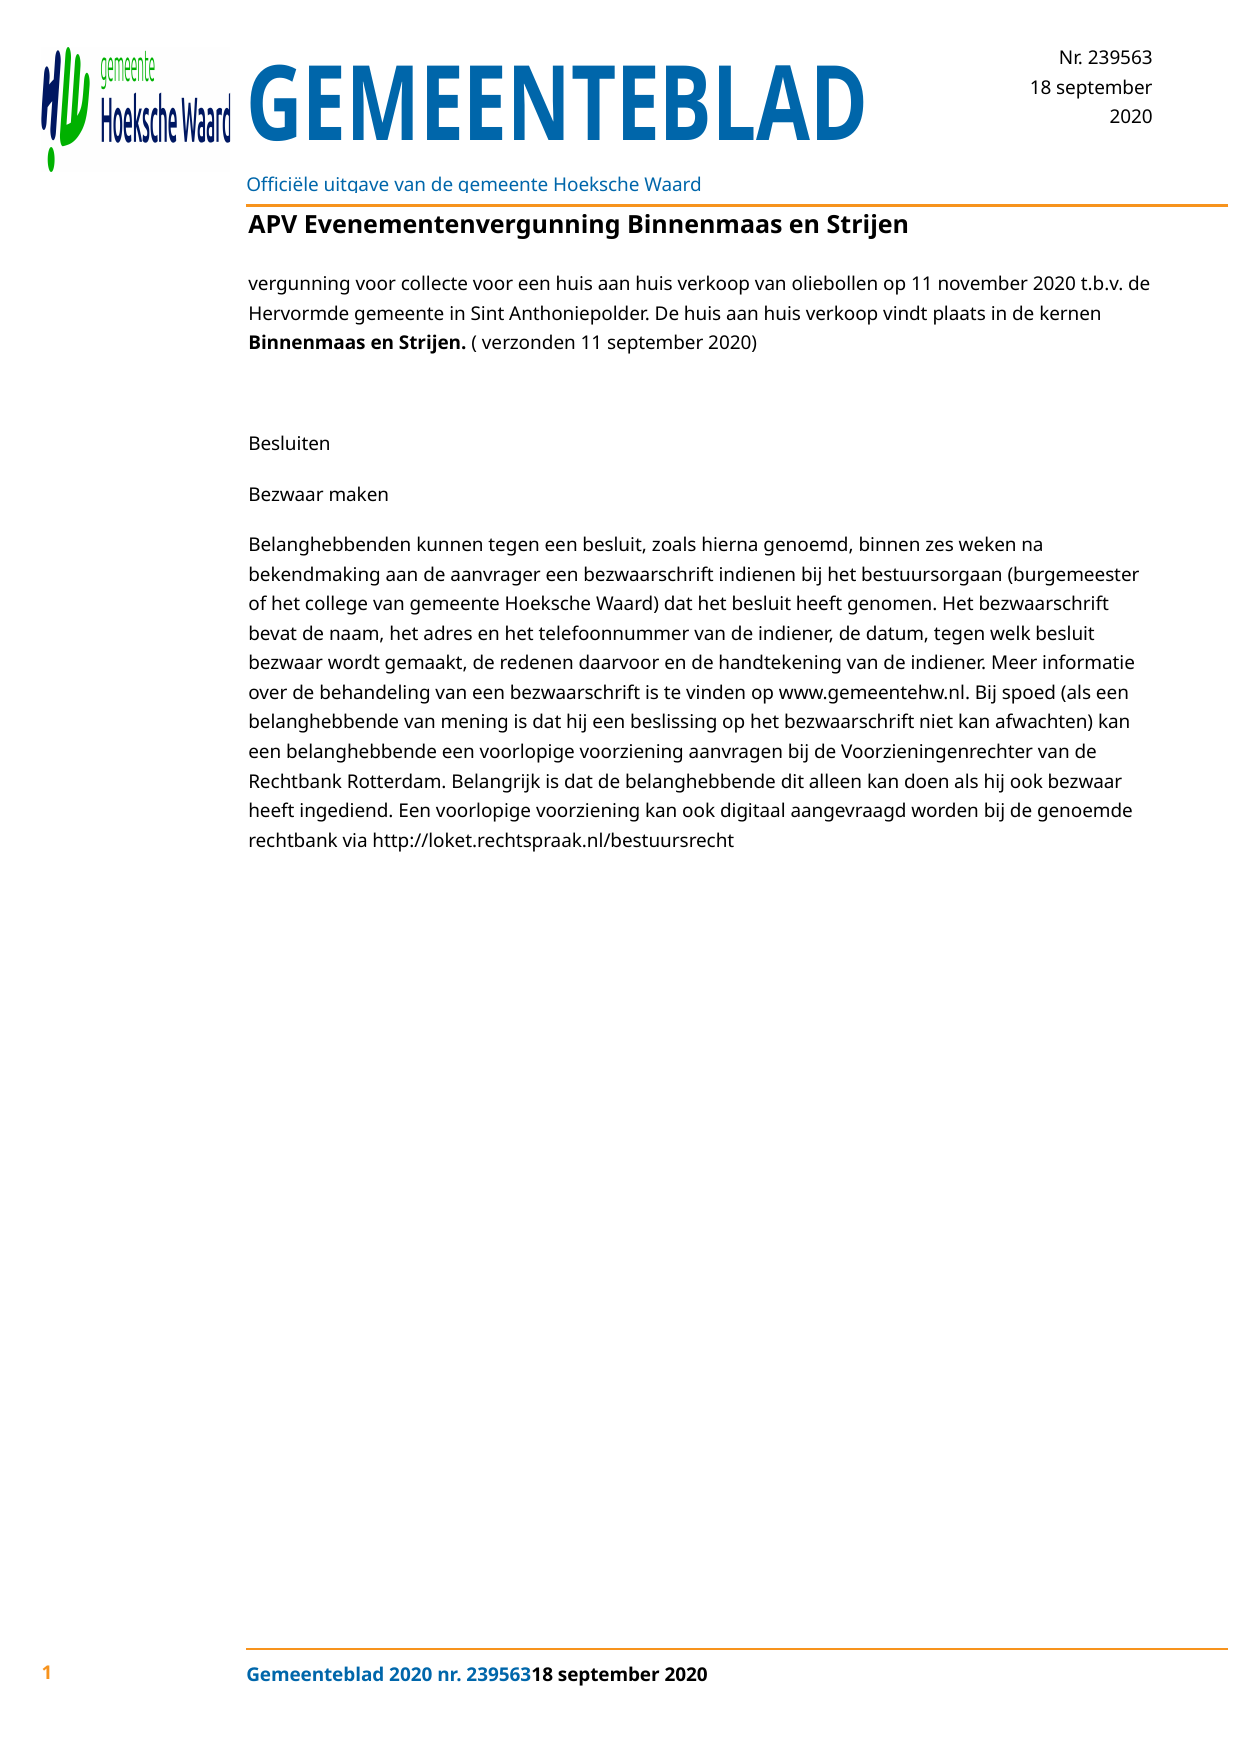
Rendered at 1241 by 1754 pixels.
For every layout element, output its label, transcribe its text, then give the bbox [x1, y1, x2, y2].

text Bezwaar maken [248, 481, 1152, 506]
text APV Evenementenvergunning Binnenmaas en Strijen [248, 207, 1152, 241]
text Belanghebbenden kunnen tegen een besluit, zoals hierna genoemd, binnen zes weken na bekendmaking aan de aanvrager een bezwaarschrift indienen bij het bestuursorgaan (burgemeester of het college van gemeente Hoeksche Waard) dat het besluit heeft genomen. Het bezwaarschrift bevat de naam, het adres en het telefoonnummer van de indiener, de datum, tegen welk besluit bezwaar wordt gemaakt, de redenen daarvoor en de handtekening van de indiener. Meer informatie over de behandeling van een bezwaarschrift is te vinden op www.gemeentehw.nl. Bij spoed (als een belanghebbende van mening is dat hij een beslissing op het bezwaarschrift niet kan afwachten) kan een belanghebbende een voorlopige voorziening aanvragen bij de Voorzieningenrechter van de Rechtbank Rotterdam. Belangrijk is dat de belanghebbende dit alleen kan doen als hij ook bezwaar heeft ingediend. Een voorlopige voorziening kan ook digitaal aangevraagd worden bij de genoemde rechtbank via http://loket.rechtspraak.nl/bestuursrecht [248, 531, 1152, 853]
picture [41, 47, 231, 172]
text vergunning voor collecte voor een huis aan huis verkoop van oliebollen op 11 november 2020 t.b.v. de Hervormde gemeente in Sint Anthoniepolder. De huis aan huis verkoop vindt plaats in de kernen Binnenmaas en Strijen. ( verzonden 11 september 2020) [248, 270, 1152, 355]
text Besluiten [248, 430, 1152, 456]
